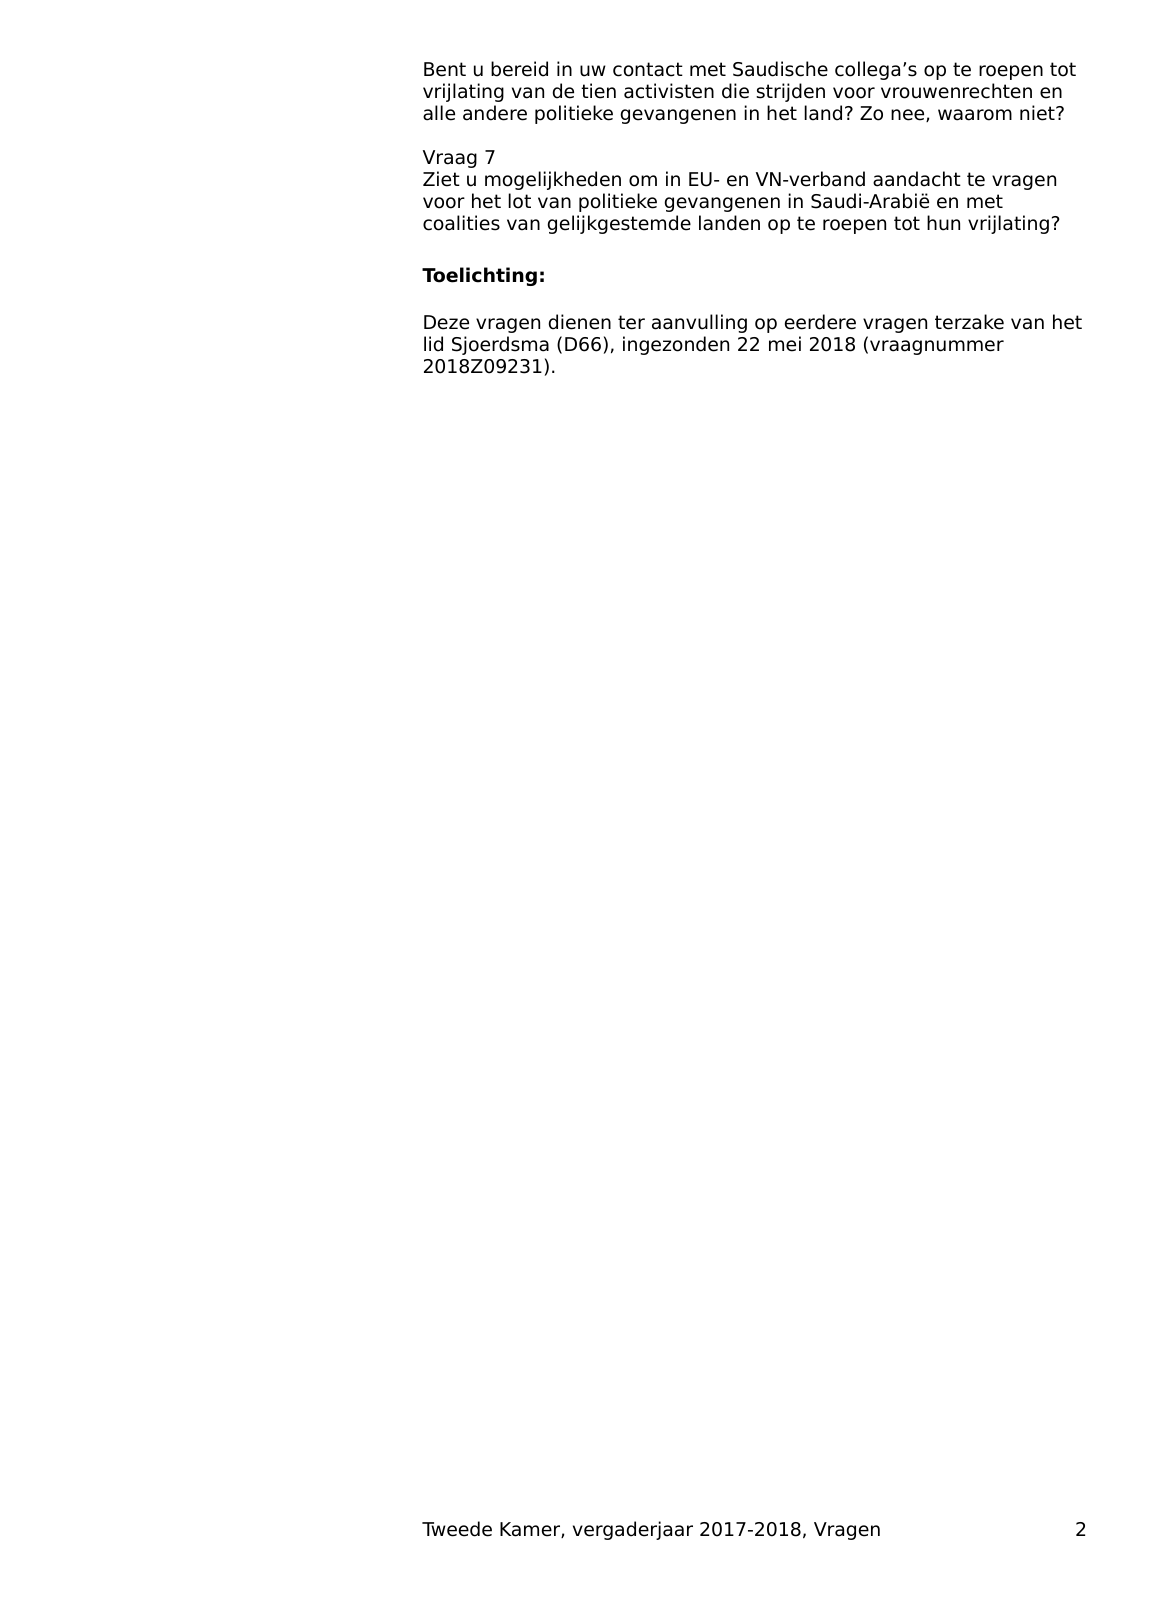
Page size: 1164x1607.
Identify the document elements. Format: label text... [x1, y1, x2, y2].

text Deze vragen dienen ter aanvulling op eerdere vragen terzake van het lid Sjoerdsma (D66), ingezonden 22 mei 2018 (vraagnummer 2018Z09231). [422, 312, 1087, 378]
subtitle Toelichting: [422, 265, 1087, 287]
text Vraag 7 [422, 147, 1087, 169]
text Ziet u mogelijkheden om in EU- en VN-verband aandacht te vragen voor het lot van politieke gevangenen in Saudi-Arabië en met coalities van gelijkgestemde landen op te roepen tot hun vrijlating? [422, 169, 1087, 235]
text Bent u bereid in uw contact met Saudische collega’s op te roepen tot vrijlating van de tien activisten die strijden voor vrouwenrechten en alle andere politieke gevangenen in het land? Zo nee, waarom niet? [422, 59, 1087, 125]
